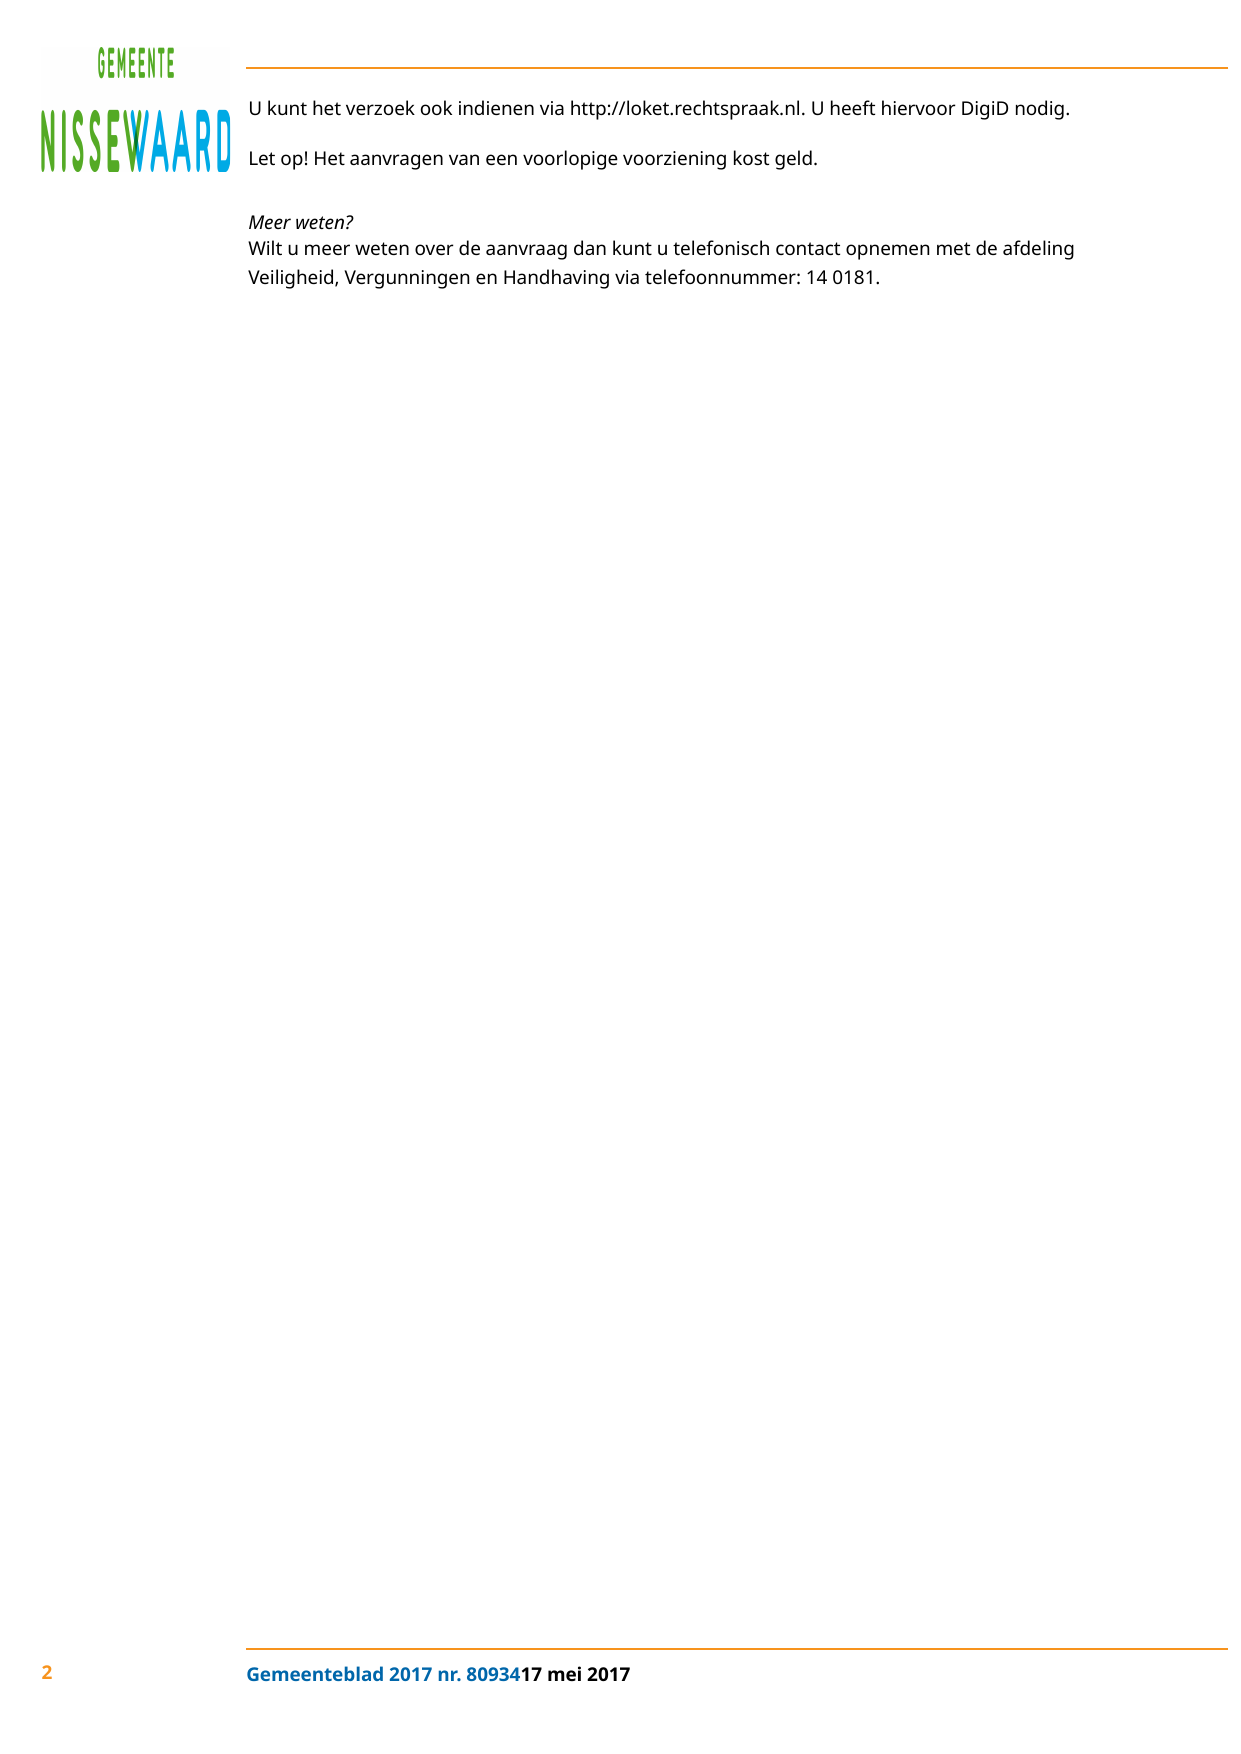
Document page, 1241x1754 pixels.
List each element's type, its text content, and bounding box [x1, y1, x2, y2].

text Wilt u meer weten over de aanvraag dan kunt u telefonisch contact opnemen met de afdeling Veiligheid, Vergunningen en Handhaving via telefoonnummer: 14 0181. [248, 235, 1152, 290]
text Meer weten? [248, 209, 1152, 235]
picture [154, 157, 165, 172]
text Let op! Het aanvragen van een voorlopige voorziening kost geld. [248, 145, 1152, 171]
picture [222, 122, 227, 160]
picture [41, 47, 231, 172]
picture [200, 151, 206, 172]
picture [201, 122, 206, 138]
text U kunt het verzoek ook indienen via http://loket.rechtspraak.nl. U heeft hiervoor DigiD nodig. [248, 95, 1152, 121]
picture [176, 157, 187, 172]
